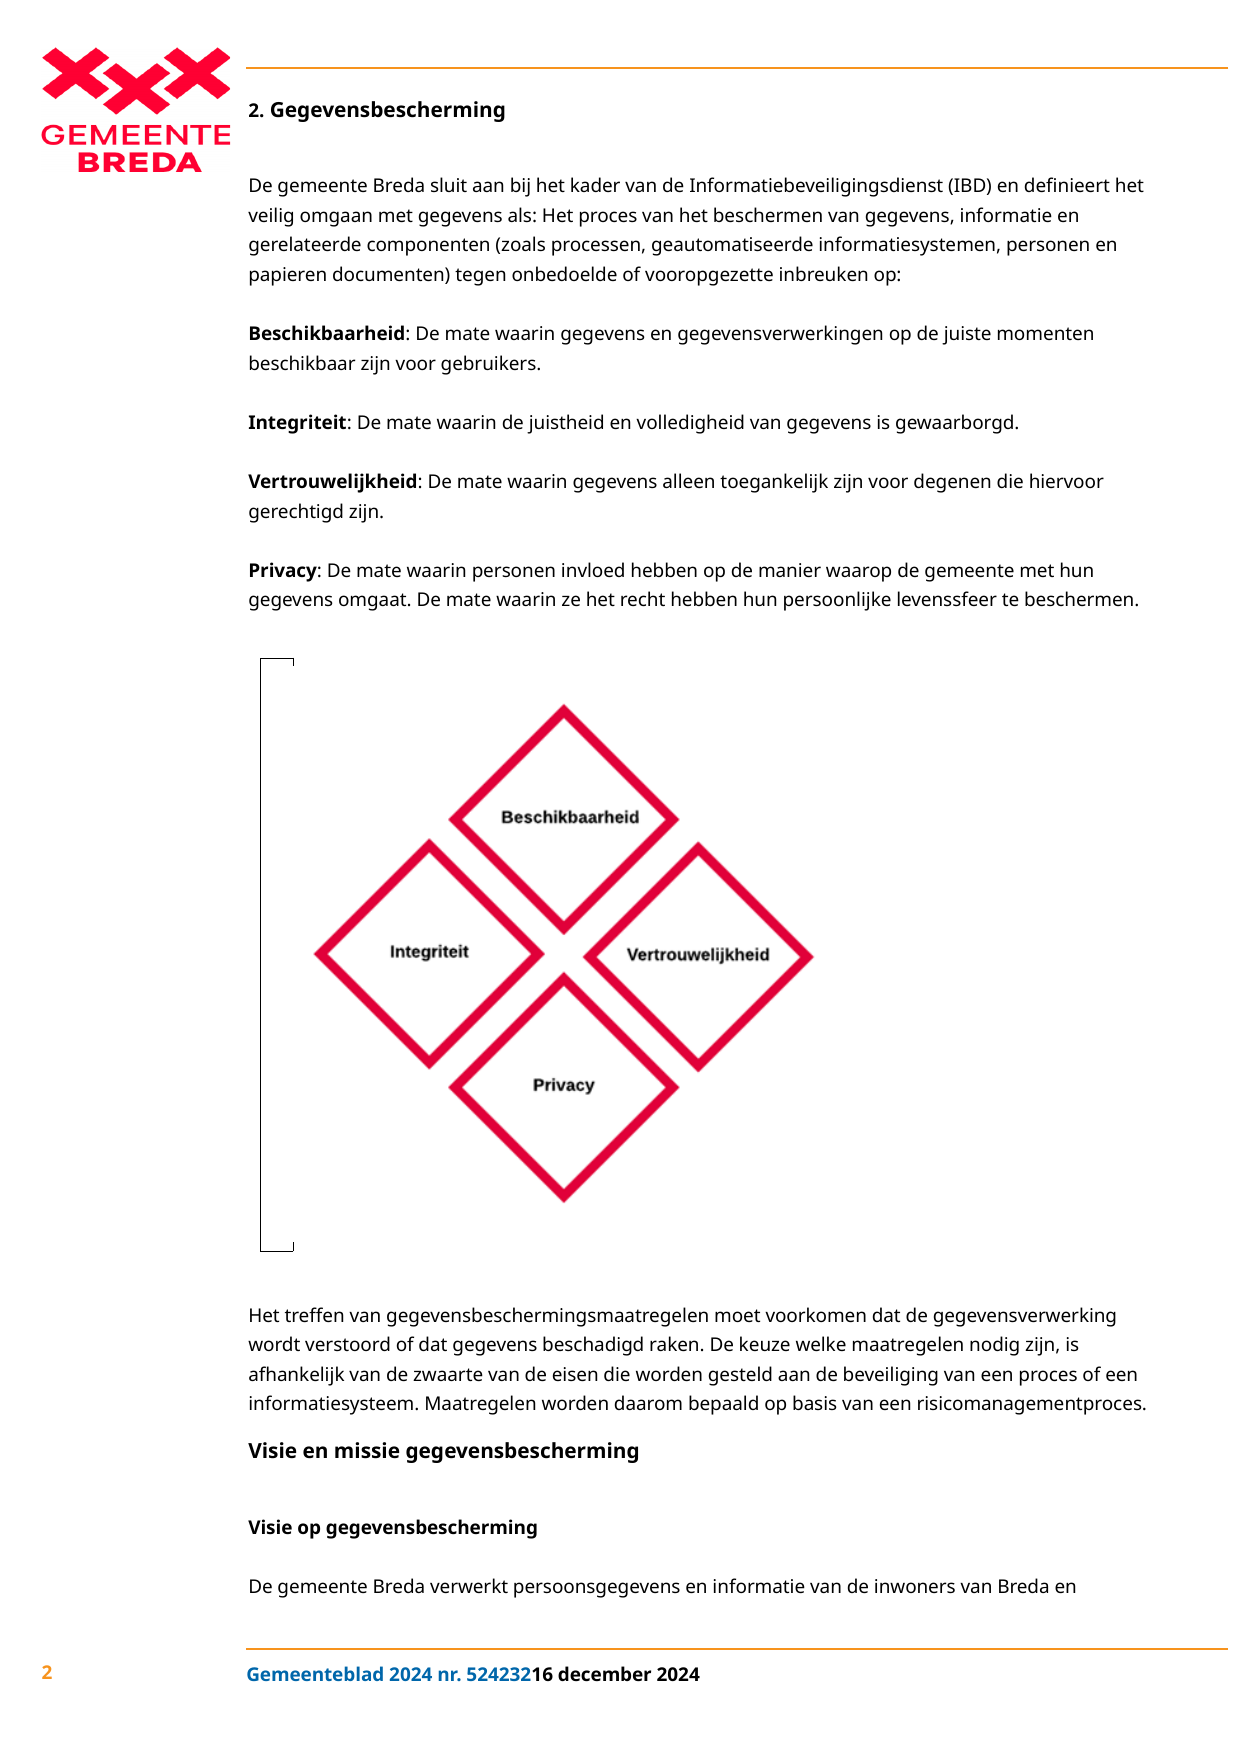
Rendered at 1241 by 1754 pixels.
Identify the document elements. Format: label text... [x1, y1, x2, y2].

picture [41, 47, 231, 172]
text Integriteit: De mate waarin de juistheid en volledigheid van gegevens is gewaarborgd. [248, 409, 1152, 435]
text Vertrouwelijkheid: De mate waarin gegevens alleen toegankelijk zijn voor degenen die hiervoor gerechtigd zijn. [248, 468, 1152, 524]
text Privacy: De mate waarin personen invloed hebben op de manier waarop de gemeente met hun gegevens omgaat. De mate waarin ze het recht hebben hun persoonlijke levenssfeer te beschermen. [248, 557, 1152, 612]
text De gemeente Breda verwerkt persoonsgegevens en informatie van de inwoners van Breda en [248, 1573, 1152, 1599]
text Beschikbaarheid: De mate waarin gegevens en gegevensverwerkingen op de juiste momenten beschikbaar zijn voor gebruikers. [248, 320, 1152, 376]
text Visie op gegevensbescherming [248, 1514, 1152, 1539]
picture [268, 666, 860, 1242]
text Het treffen van gegevensbeschermingsmaatregelen moet voorkomen dat de gegevensverwerking wordt verstoord of dat gegevens beschadigd raken. De keuze welke maatregelen nodig zijn, is afhankelijk van de zwaarte van de eisen die worden gesteld aan de beveiliging van een proces of een informatiesysteem. Maatregelen worden daarom bepaald op basis van een risicomanagementproces. [248, 1302, 1152, 1416]
text De gemeente Breda sluit aan bij het kader van de Informatiebeveiligingsdienst (IBD) en definieert het veilig omgaan met gegevens als: Het proces van het beschermen van gegevens, informatie en gerelateerde componenten (zoals processen, geautomatiseerde informatiesystemen, personen en papieren documenten) tegen onbedoelde of vooropgezette inbreuken op: [248, 172, 1152, 287]
text Visie en missie gegevensbescherming [248, 1436, 1152, 1464]
text 2. Gegevensbescherming [248, 95, 1152, 123]
